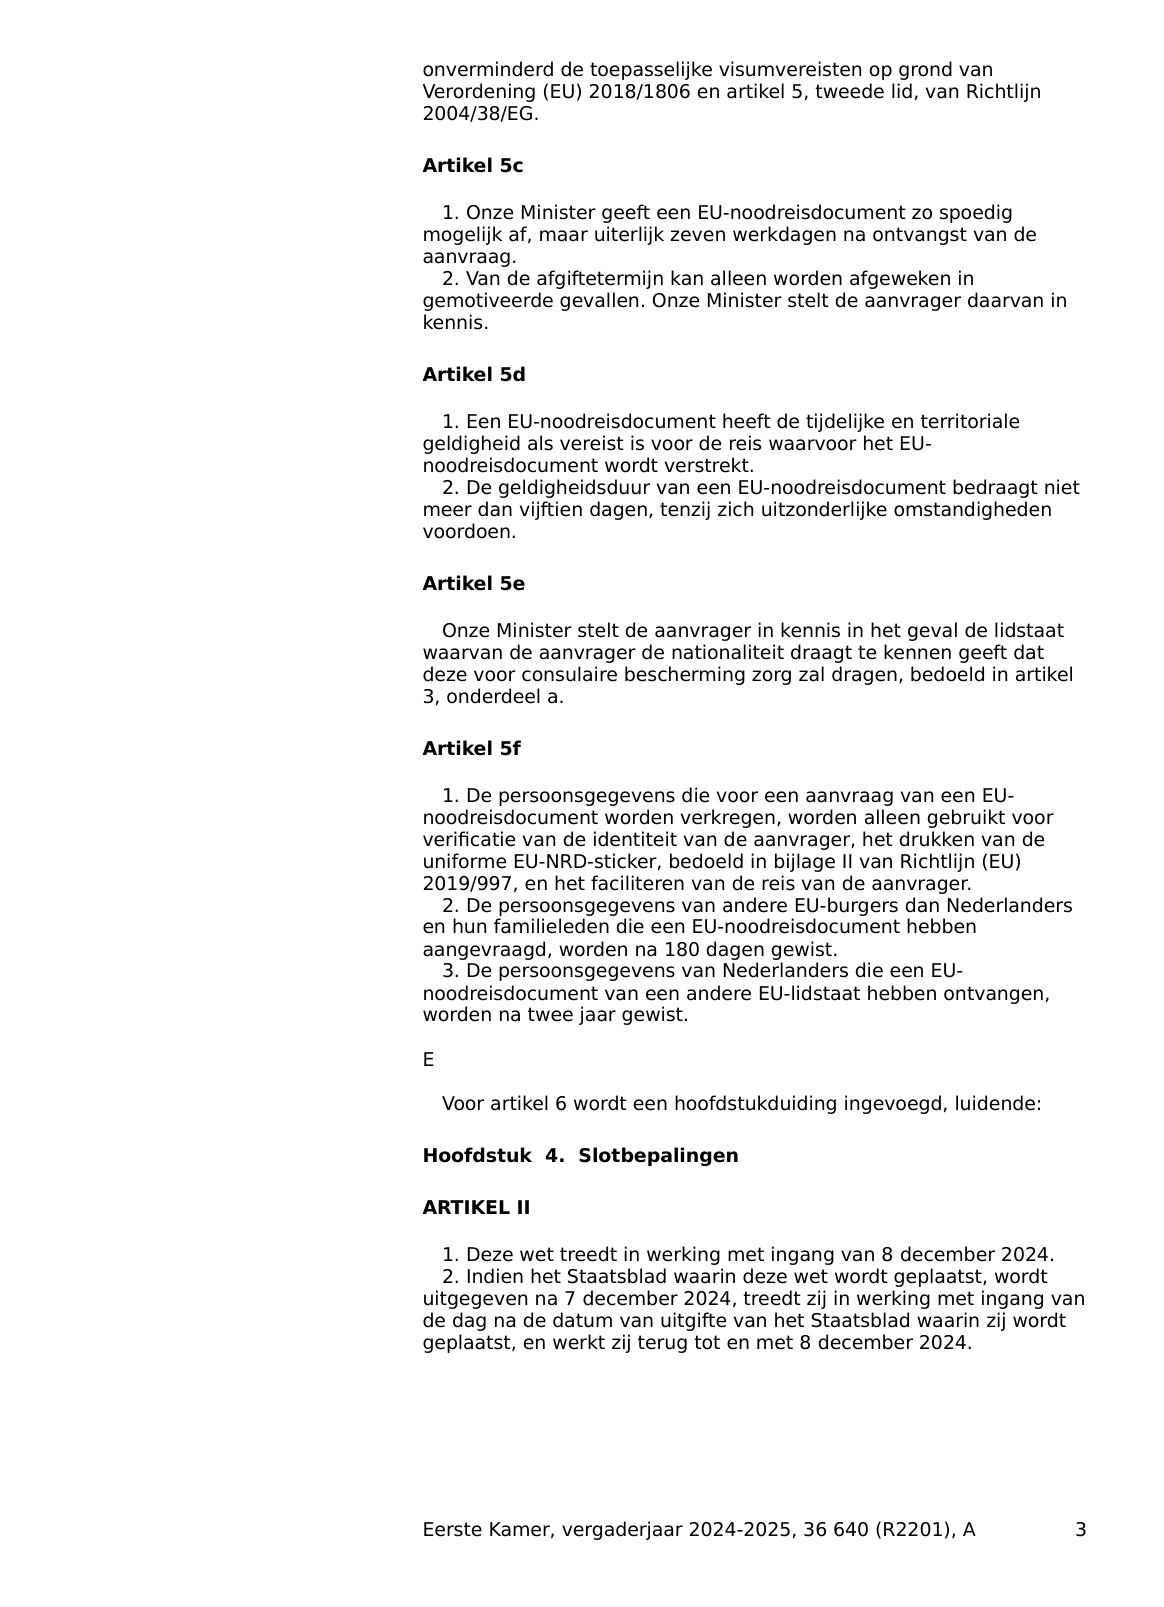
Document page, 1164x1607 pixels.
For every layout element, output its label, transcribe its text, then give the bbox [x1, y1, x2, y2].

subtitle Artikel 5d [422, 364, 1087, 386]
text Onze Minister stelt de aanvrager in kennis in het geval de lidstaat waarvan de aanvrager de nationaliteit draagt te kennen geeft dat deze voor consulaire bescherming zorg zal dragen, bedoeld in artikel 3, onderdeel a. [422, 620, 1087, 708]
subtitle Artikel 5c [422, 155, 1087, 177]
text onverminderd de toepasselijke visumvereisten op grond van Verordening (EU) 2018/1806 en artikel 5, tweede lid, van Richtlijn 2004/38/EG. [422, 59, 1087, 125]
text 1. Deze wet treedt in werking met ingang van 8 december 2024. [422, 1244, 1087, 1266]
text 2. Indien het Staatsblad waarin deze wet wordt geplaatst, wordt uitgegeven na 7 december 2024, treedt zij in werking met ingang van de dag na de datum van uitgifte van het Staatsblad waarin zij wordt geplaatst, en werkt zij terug tot en met 8 december 2024. [422, 1266, 1087, 1353]
subtitle Hoofdstuk 4. Slotbepalingen [422, 1145, 1087, 1167]
subtitle Artikel 5f [422, 738, 1087, 759]
text 2. De persoonsgegevens van andere EU-burgers dan Nederlanders en hun familieleden die een EU-noodreisdocument hebben aangevraagd, worden na 180 dagen gewist. [422, 894, 1087, 960]
text 1. De persoonsgegevens die voor een aanvraag van een EU-noodreisdocument worden verkregen, worden alleen gebruikt voor verificatie van de identiteit van de aanvrager, het drukken van de uniforme EU-NRD-sticker, bedoeld in bijlage II van Richtlijn (EU) 2019/997, en het faciliteren van de reis van de aanvrager. [422, 784, 1087, 894]
text Voor artikel 6 wordt een hoofdstukduiding ingevoegd, luidende: [422, 1093, 1087, 1115]
text 2. Van de afgiftetermijn kan alleen worden afgeweken in gemotiveerde gevallen. Onze Minister stelt de aanvrager daarvan in kennis. [422, 268, 1087, 334]
text 1. Onze Minister geeft een EU-noodreisdocument zo spoedig mogelijk af, maar uiterlijk zeven werkdagen na ontvangst van de aanvraag. [422, 202, 1087, 268]
text 3. De persoonsgegevens van Nederlanders die een EU-noodreisdocument van een andere EU-lidstaat hebben ontvangen, worden na twee jaar gewist. [422, 960, 1087, 1026]
text 2. De geldigheidsduur van een EU-noodreisdocument bedraagt niet meer dan vijftien dagen, tenzij zich uitzonderlijke omstandigheden voordoen. [422, 477, 1087, 543]
text 1. Een EU-noodreisdocument heeft de tijdelijke en territoriale geldigheid als vereist is voor de reis waarvoor het EU-noodreisdocument wordt verstrekt. [422, 411, 1087, 477]
subtitle ARTIKEL II [422, 1197, 1087, 1219]
subtitle Artikel 5e [422, 573, 1087, 595]
text E [422, 1048, 1087, 1071]
